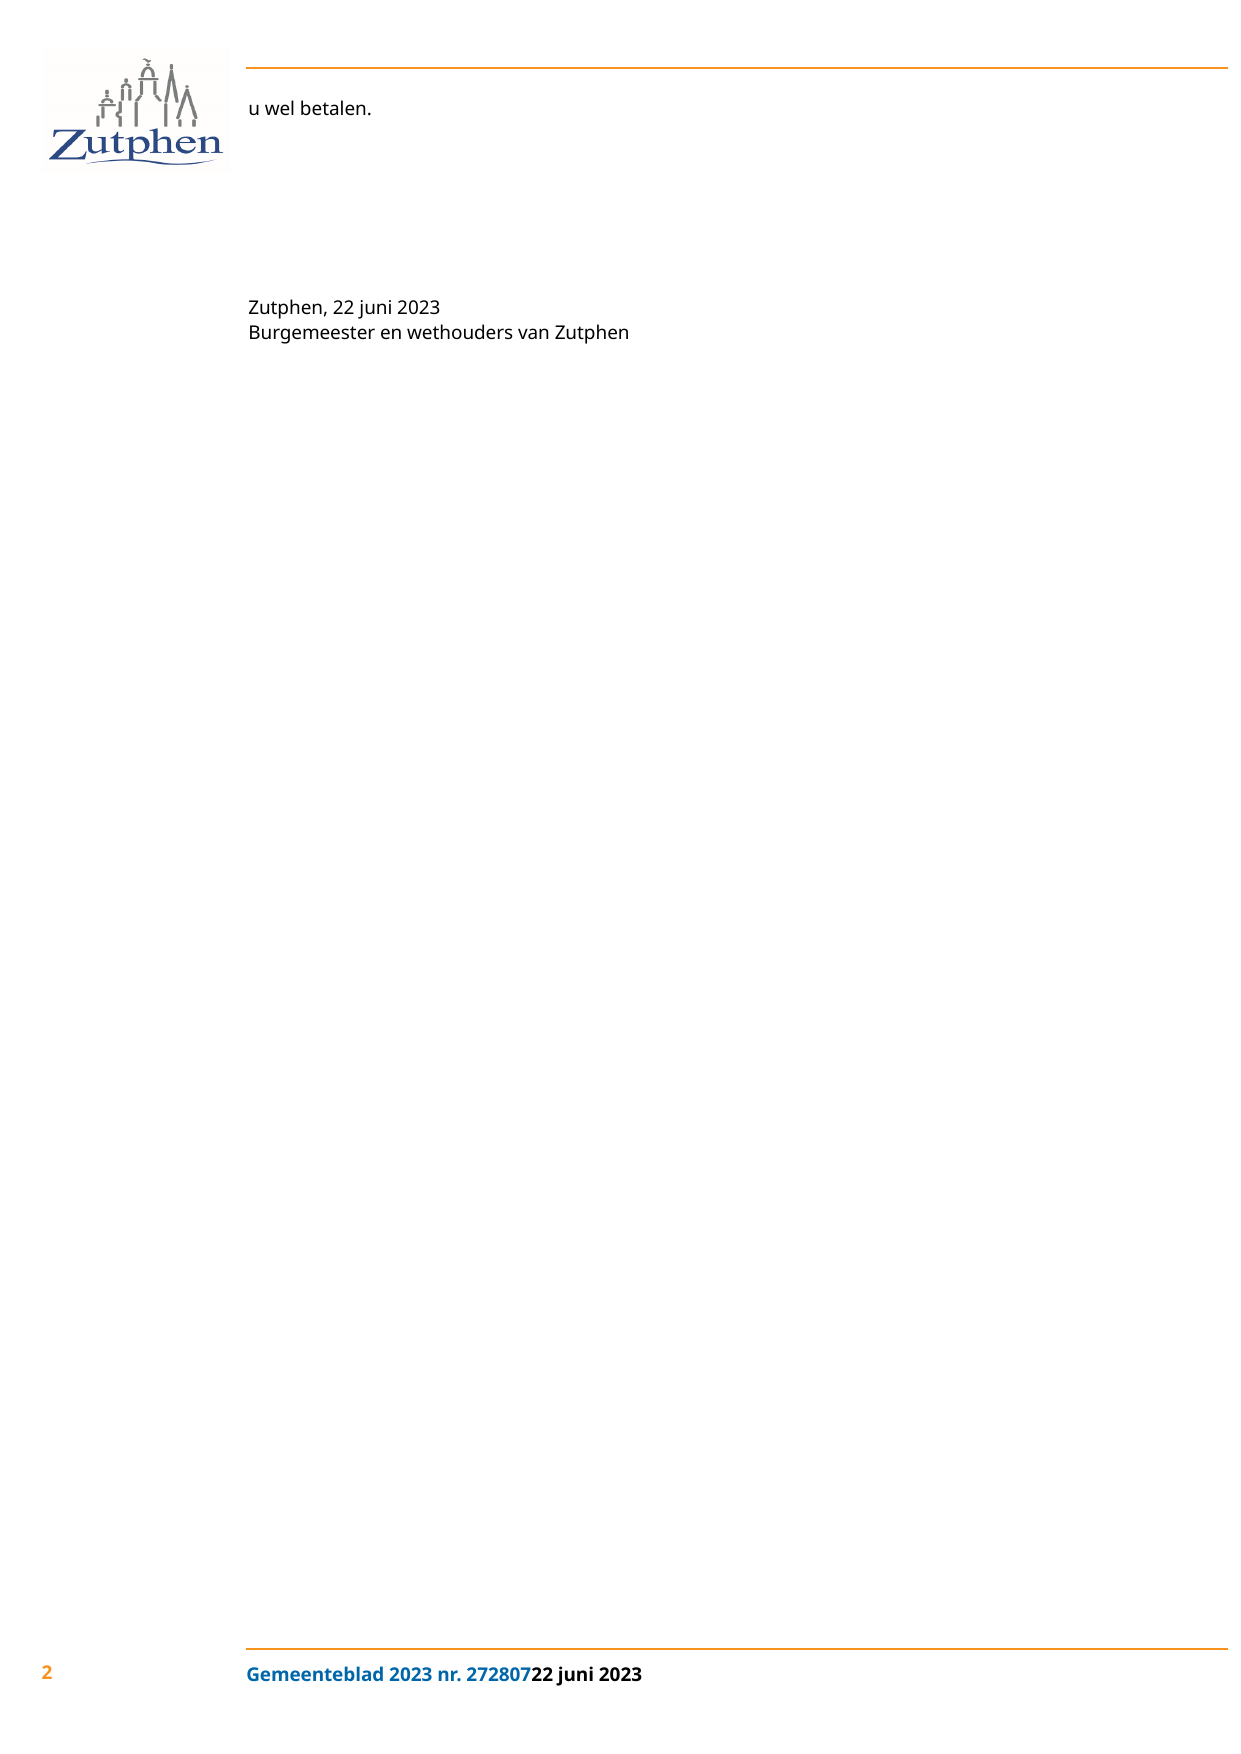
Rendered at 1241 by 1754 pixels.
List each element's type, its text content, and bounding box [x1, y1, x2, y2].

text u wel betalen. [248, 95, 1152, 121]
text Burgemeester en wethouders van Zutphen [248, 319, 1152, 345]
text Zutphen, 22 juni 2023 [248, 294, 1152, 319]
picture [41, 47, 231, 172]
